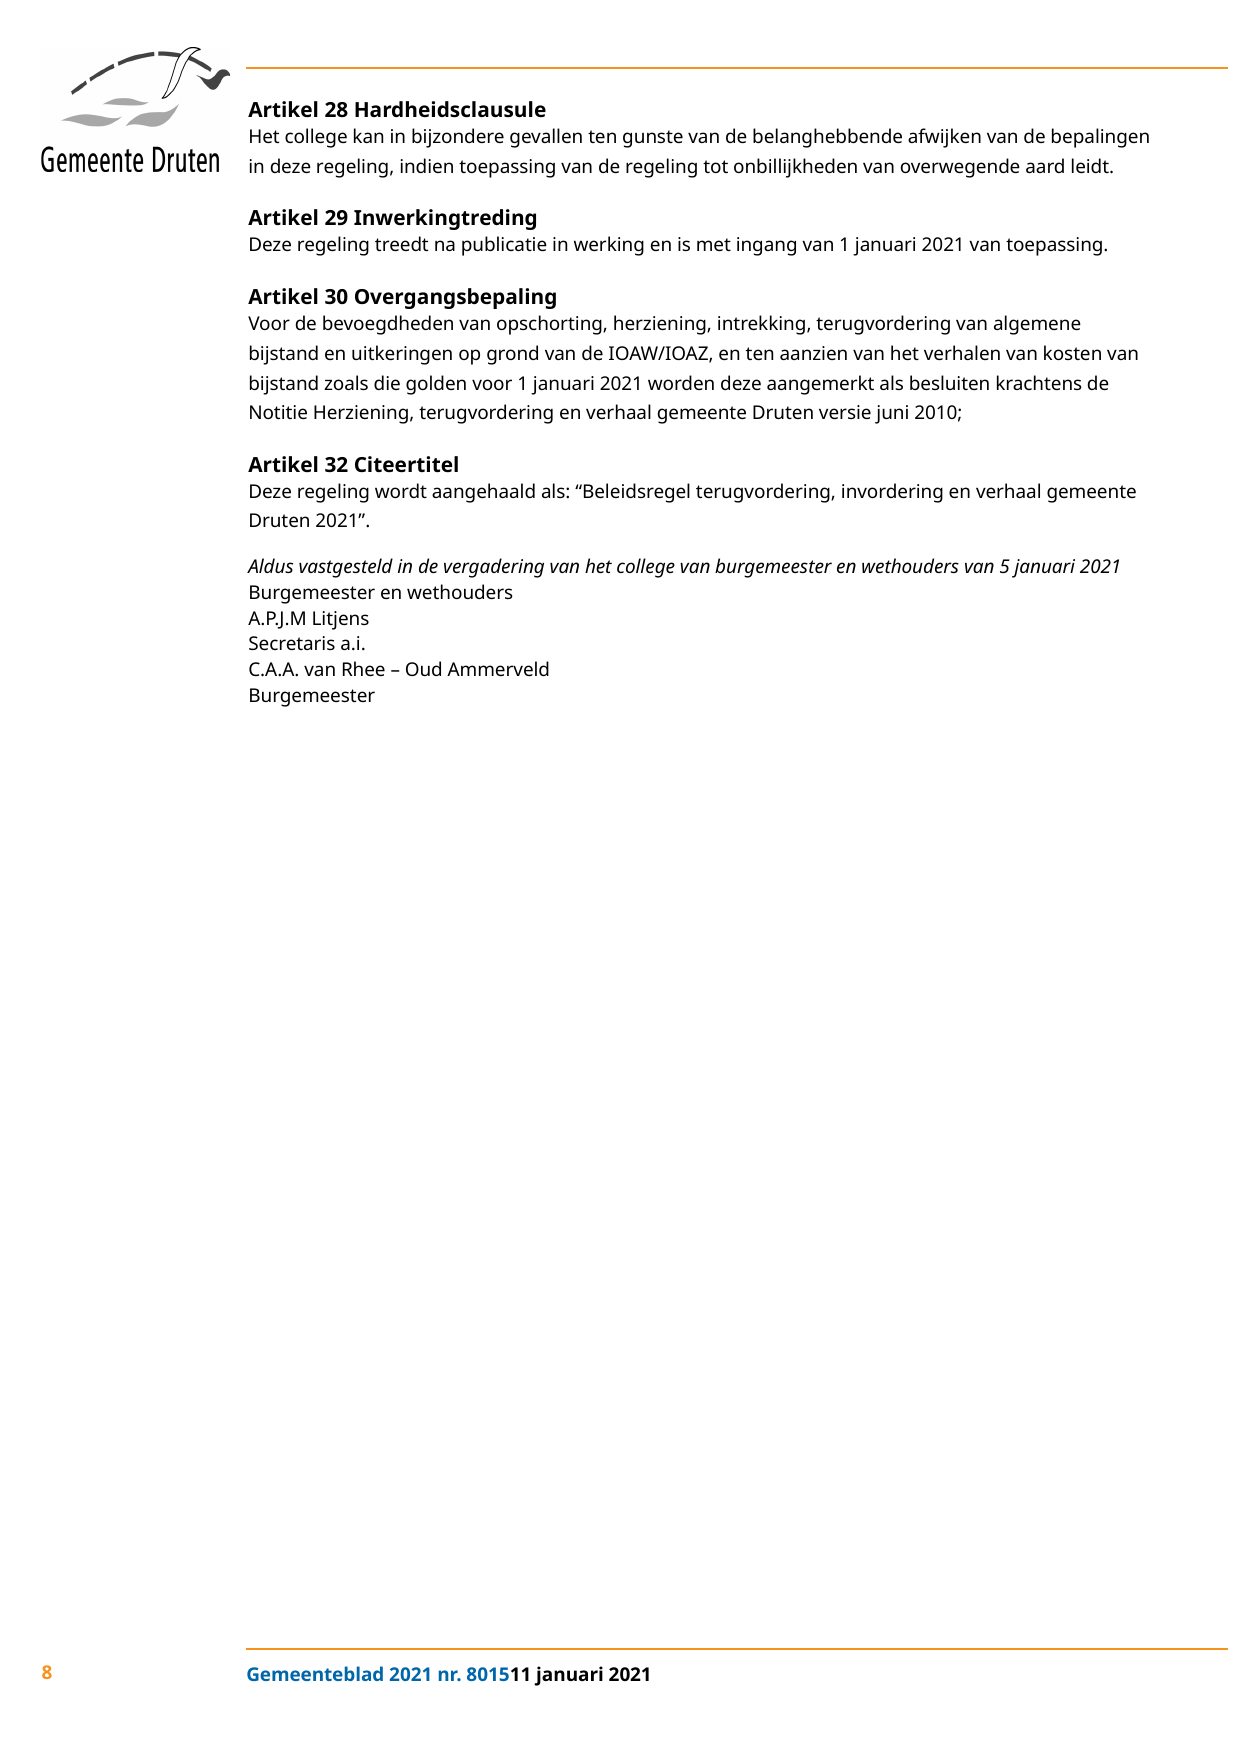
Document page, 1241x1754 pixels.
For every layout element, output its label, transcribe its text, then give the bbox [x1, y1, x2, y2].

text Artikel 32 Citeertitel [248, 450, 1152, 478]
picture [41, 47, 231, 172]
text Het college kan in bijzondere gevallen ten gunste van de belanghebbende afwijken van de bepalingen in deze regeling, indien toepassing van de regeling tot onbillijkheden van overwegende aard leidt. [248, 123, 1152, 178]
text Voor de bevoegdheden van opschorting, herziening, intrekking, terugvordering van algemene bijstand en uitkeringen op grond van de IOAW/IOAZ, en ten aanzien van het verhalen van kosten van bijstand zoals die golden voor 1 januari 2021 worden deze aangemerkt als besluiten krachtens de Notitie Herziening, terugvordering en verhaal gemeente Druten versie juni 2010; [248, 311, 1152, 425]
text A.P.J.M Litjens [248, 605, 1152, 631]
text Burgemeester en wethouders [248, 579, 1152, 605]
text Secretaris a.i. [248, 631, 1152, 656]
text Artikel 28 Hardheidsclausule [248, 95, 1152, 123]
text Artikel 29 Inwerkingtreding [248, 203, 1152, 232]
text Deze regeling wordt aangehaald als: “Beleidsregel terugvordering, invordering en verhaal gemeente Druten 2021”. [248, 478, 1152, 533]
text Artikel 30 Overgangsbepaling [248, 282, 1152, 311]
text C.A.A. van Rhee – Oud Ammerveld [248, 656, 1152, 682]
text Burgemeester [248, 682, 1152, 708]
text Deze regeling treedt na publicatie in werking en is met ingang van 1 januari 2021 van toepassing. [248, 232, 1152, 257]
text Aldus vastgesteld in de vergadering van het college van burgemeester en wethouders van 5 januari 2021 [248, 553, 1152, 579]
